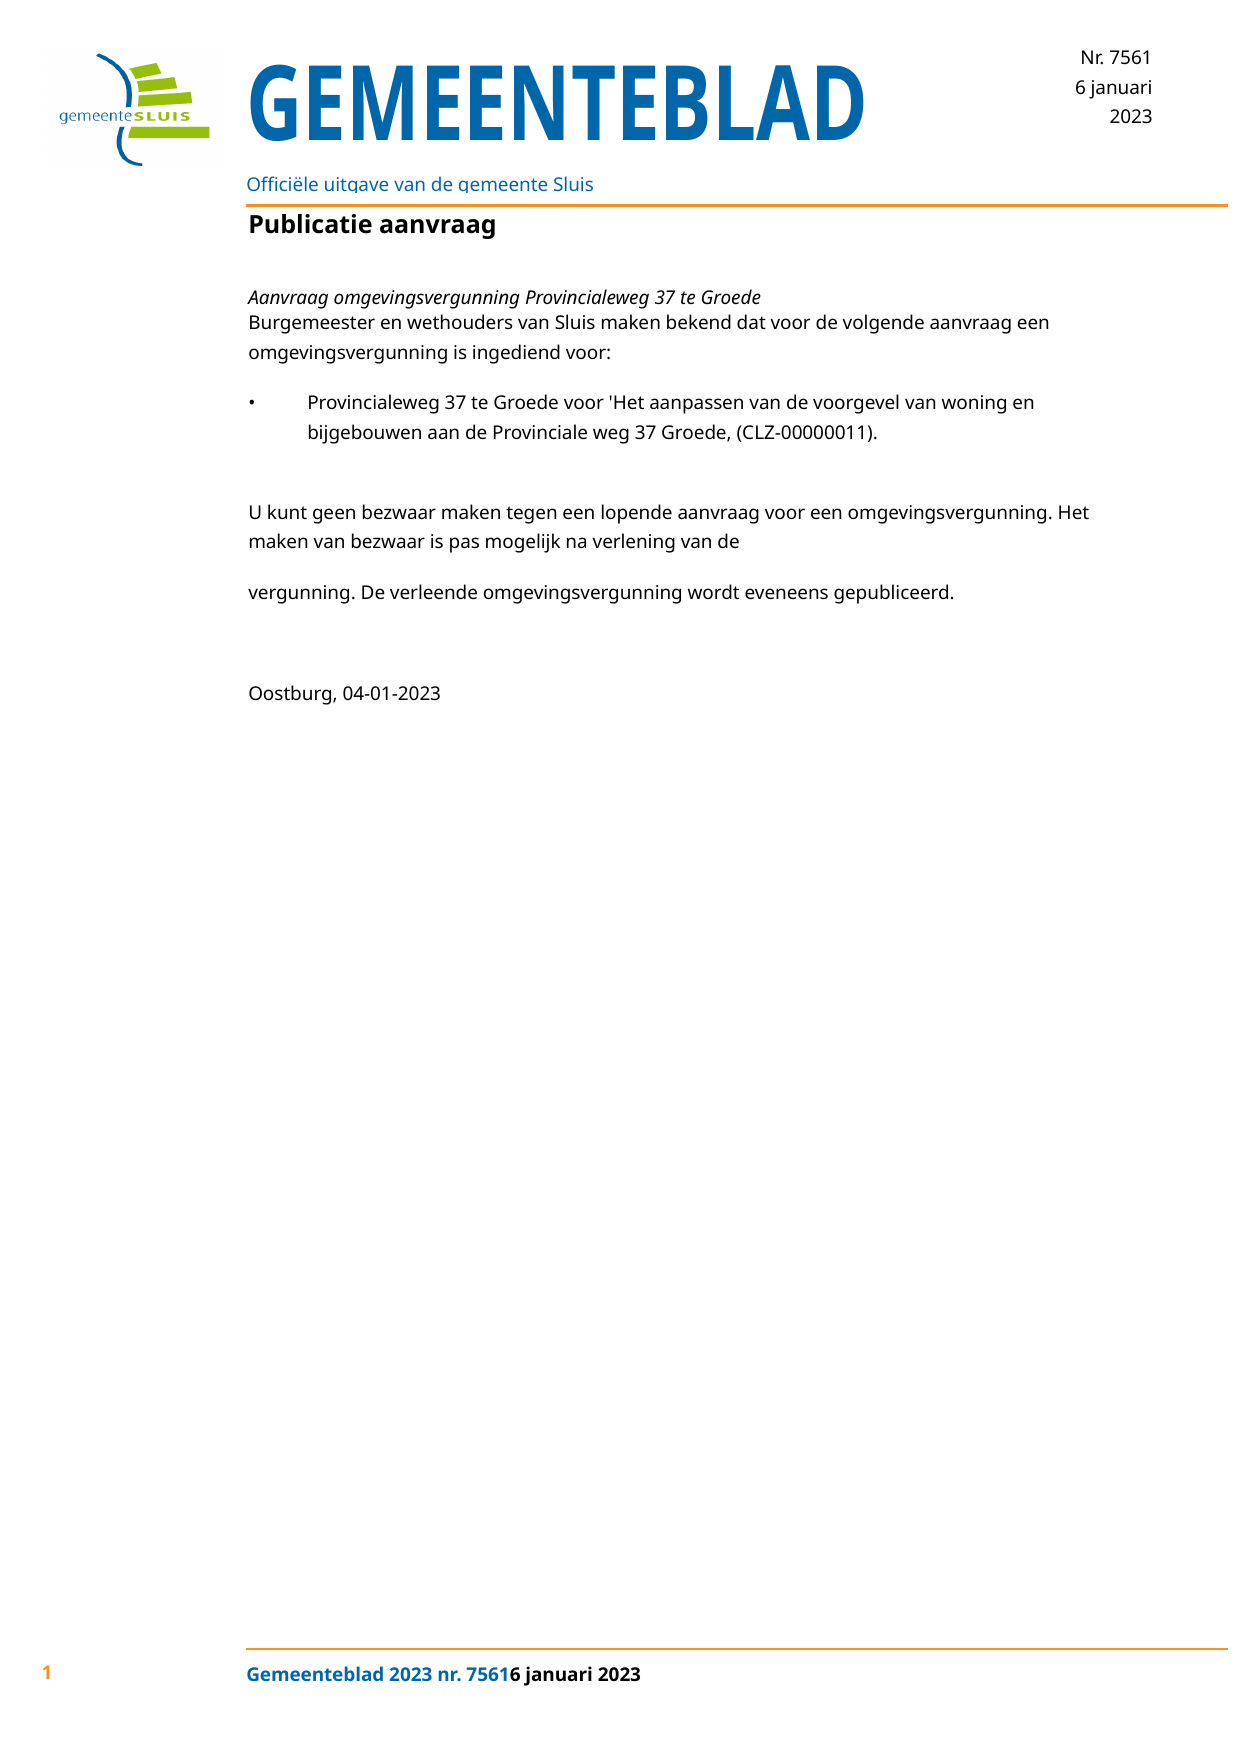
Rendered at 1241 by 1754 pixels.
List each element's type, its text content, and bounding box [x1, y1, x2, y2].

text Publicatie aanvraag [248, 207, 1152, 241]
list Provincialeweg 37 te Groede voor 'Het aanpassen van de voorgevel van woning en bijgebouwen aan de Provinciale weg 37 Groede, (CLZ-00000011). [248, 389, 1152, 445]
text Aanvraag omgevingsvergunning Provincialeweg 37 te Groede [248, 284, 1152, 309]
text Burgemeester en wethouders van Sluis maken bekend dat voor de volgende aanvraag een omgevingsvergunning is ingediend voor: [248, 309, 1152, 365]
picture [41, 47, 231, 172]
text Oostburg, 04-01-2023 [248, 680, 1152, 706]
text U kunt geen bezwaar maken tegen een lopende aanvraag voor een omgevingsvergunning. Het maken van bezwaar is pas mogelijk na verlening van de [248, 499, 1152, 554]
text vergunning. De verleende omgevingsvergunning wordt eveneens gepubliceerd. [248, 579, 1152, 605]
